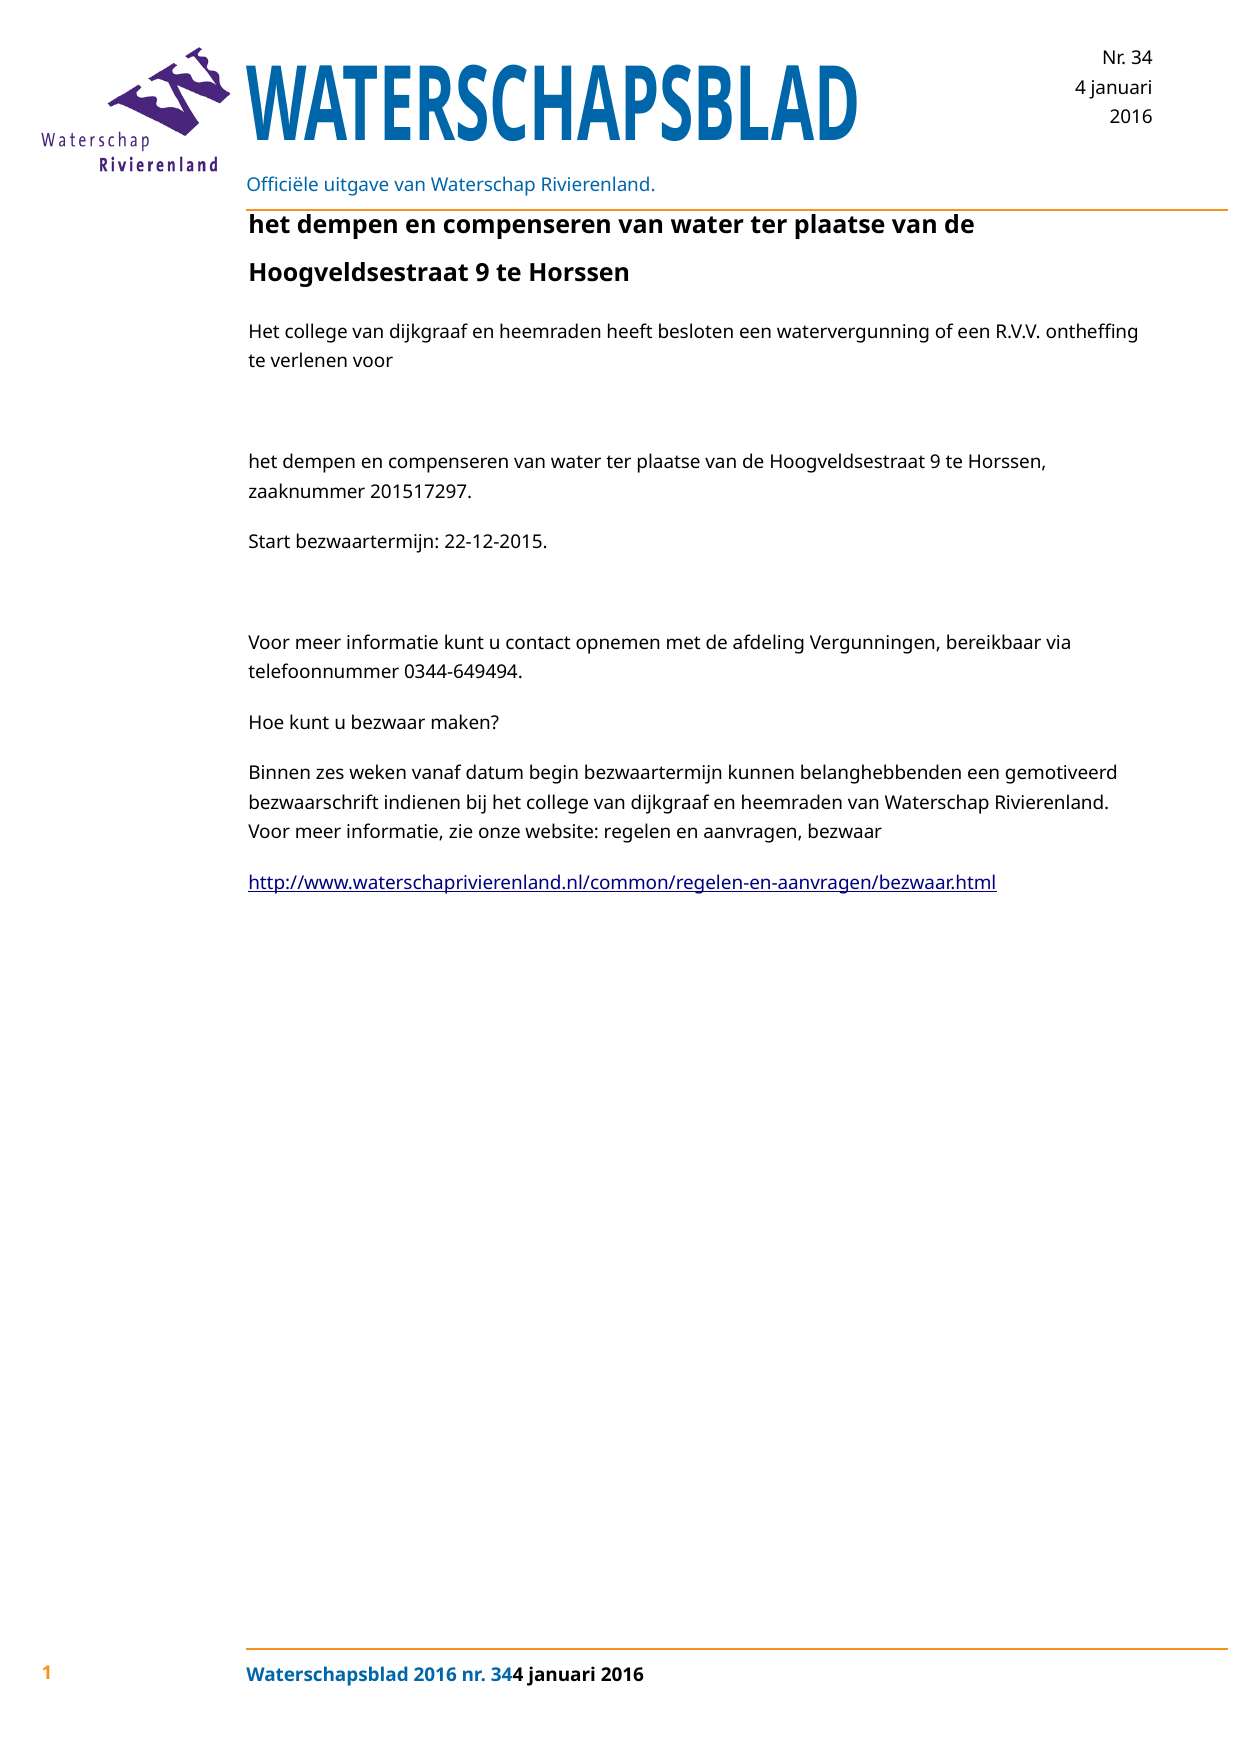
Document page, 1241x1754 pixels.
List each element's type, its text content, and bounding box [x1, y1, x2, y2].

picture [41, 47, 231, 172]
text Start bezwaartermijn: 22-12-2015. [248, 528, 1152, 554]
text Het college van dijkgraaf en heemraden heeft besloten een watervergunning of een R.V.V. ontheffing te verlenen voor [248, 318, 1152, 373]
text Hoe kunt u bezwaar maken? [248, 709, 1152, 735]
text Voor meer informatie kunt u contact opnemen met de afdeling Vergunningen, bereikbaar via telefoonnummer 0344-649494. [248, 629, 1152, 684]
text http://www.waterschaprivierenland.nl/common/regelen-en-aanvragen/bezwaar.html [248, 869, 1152, 895]
text het dempen en compenseren van water ter plaatse van de Hoogveldsestraat 9 te Horssen, zaaknummer 201517297. [248, 448, 1152, 504]
text het dempen en compenseren van water ter plaatse van de Hoogveldsestraat 9 te Horssen [248, 211, 1152, 288]
text Binnen zes weken vanaf datum begin bezwaartermijn kunnen belanghebbenden een gemotiveerd bezwaarschrift indienen bij het college van dijkgraaf en heemraden van Waterschap Rivierenland. Voor meer informatie, zie onze website: regelen en aanvragen, bezwaar [248, 759, 1152, 844]
